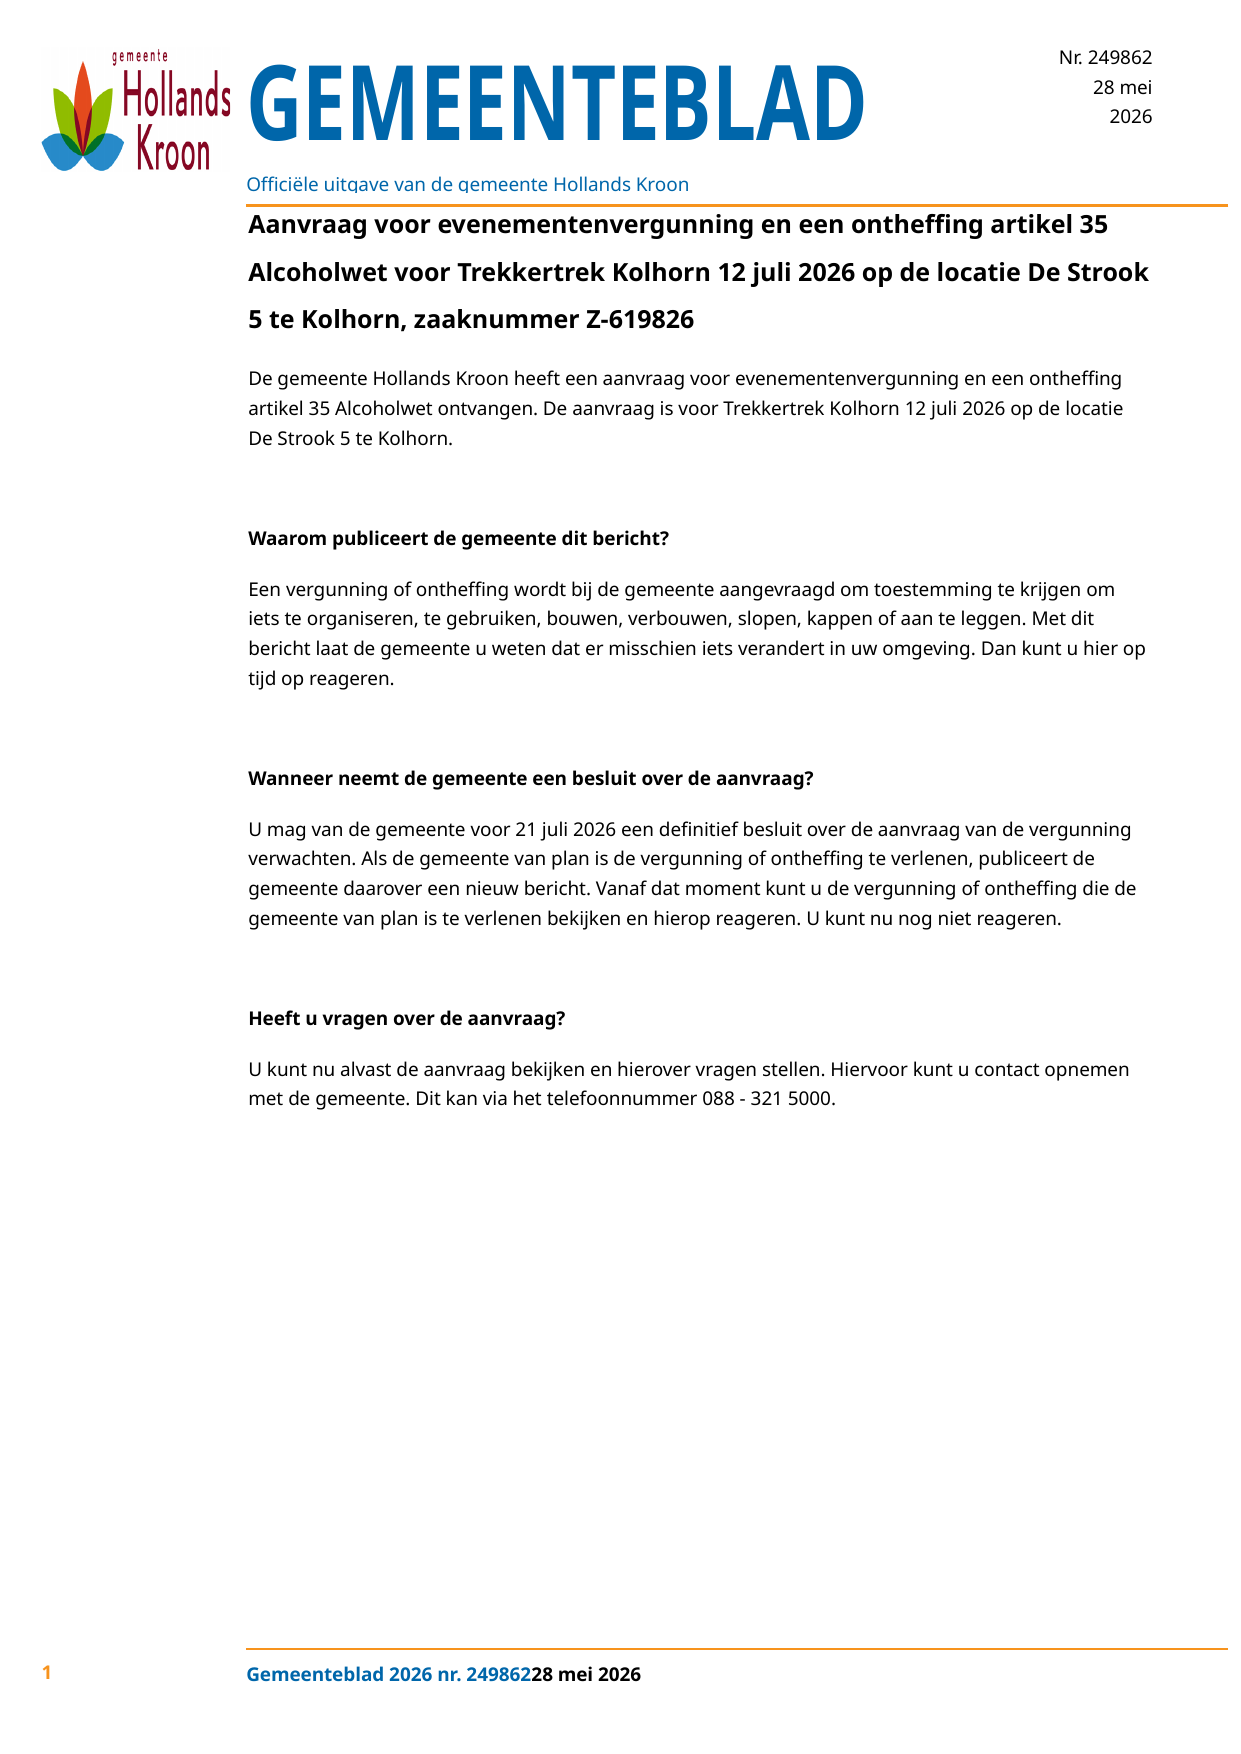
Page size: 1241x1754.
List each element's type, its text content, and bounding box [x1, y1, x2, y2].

text U mag van de gemeente voor 21 juli 2026 een definitief besluit over de aanvraag van de vergunning verwachten. Als de gemeente van plan is de vergunning of ontheffing te verlenen, publiceert de gemeente daarover een nieuw bericht. Vanaf dat moment kunt u de vergunning of ontheffing die de gemeente van plan is te verlenen bekijken en hierop reageren. U kunt nu nog niet reageren. [248, 816, 1152, 930]
text Aanvraag voor evenementenvergunning en een ontheffing artikel 35 Alcoholwet voor Trekkertrek Kolhorn 12 juli 2026 op de locatie De Strook 5 te Kolhorn, zaaknummer Z-619826 [248, 207, 1152, 336]
text Waarom publiceert de gemeente dit bericht? [248, 526, 1152, 551]
text Een vergunning of ontheffing wordt bij de gemeente aangevraagd om toestemming te krijgen om iets te organiseren, te gebruiken, bouwen, verbouwen, slopen, kappen of aan te leggen. Met dit bericht laat de gemeente u weten dat er misschien iets verandert in uw omgeving. Dan kunt u hier op tijd op reageren. [248, 576, 1152, 690]
text Heeft u vragen over de aanvraag? [248, 1006, 1152, 1031]
picture [41, 47, 231, 172]
text U kunt nu alvast de aanvraag bekijken en hierover vragen stellen. Hiervoor kunt u contact opnemen met de gemeente. Dit kan via het telefoonnummer 088 - 321 5000. [248, 1056, 1152, 1111]
text Wanneer neemt de gemeente een besluit over de aanvraag? [248, 766, 1152, 791]
text De gemeente Hollands Kroon heeft een aanvraag voor evenementenvergunning en een ontheffing artikel 35 Alcoholwet ontvangen. De aanvraag is voor Trekkertrek Kolhorn 12 juli 2026 op de locatie De Strook 5 te Kolhorn. [248, 366, 1152, 450]
